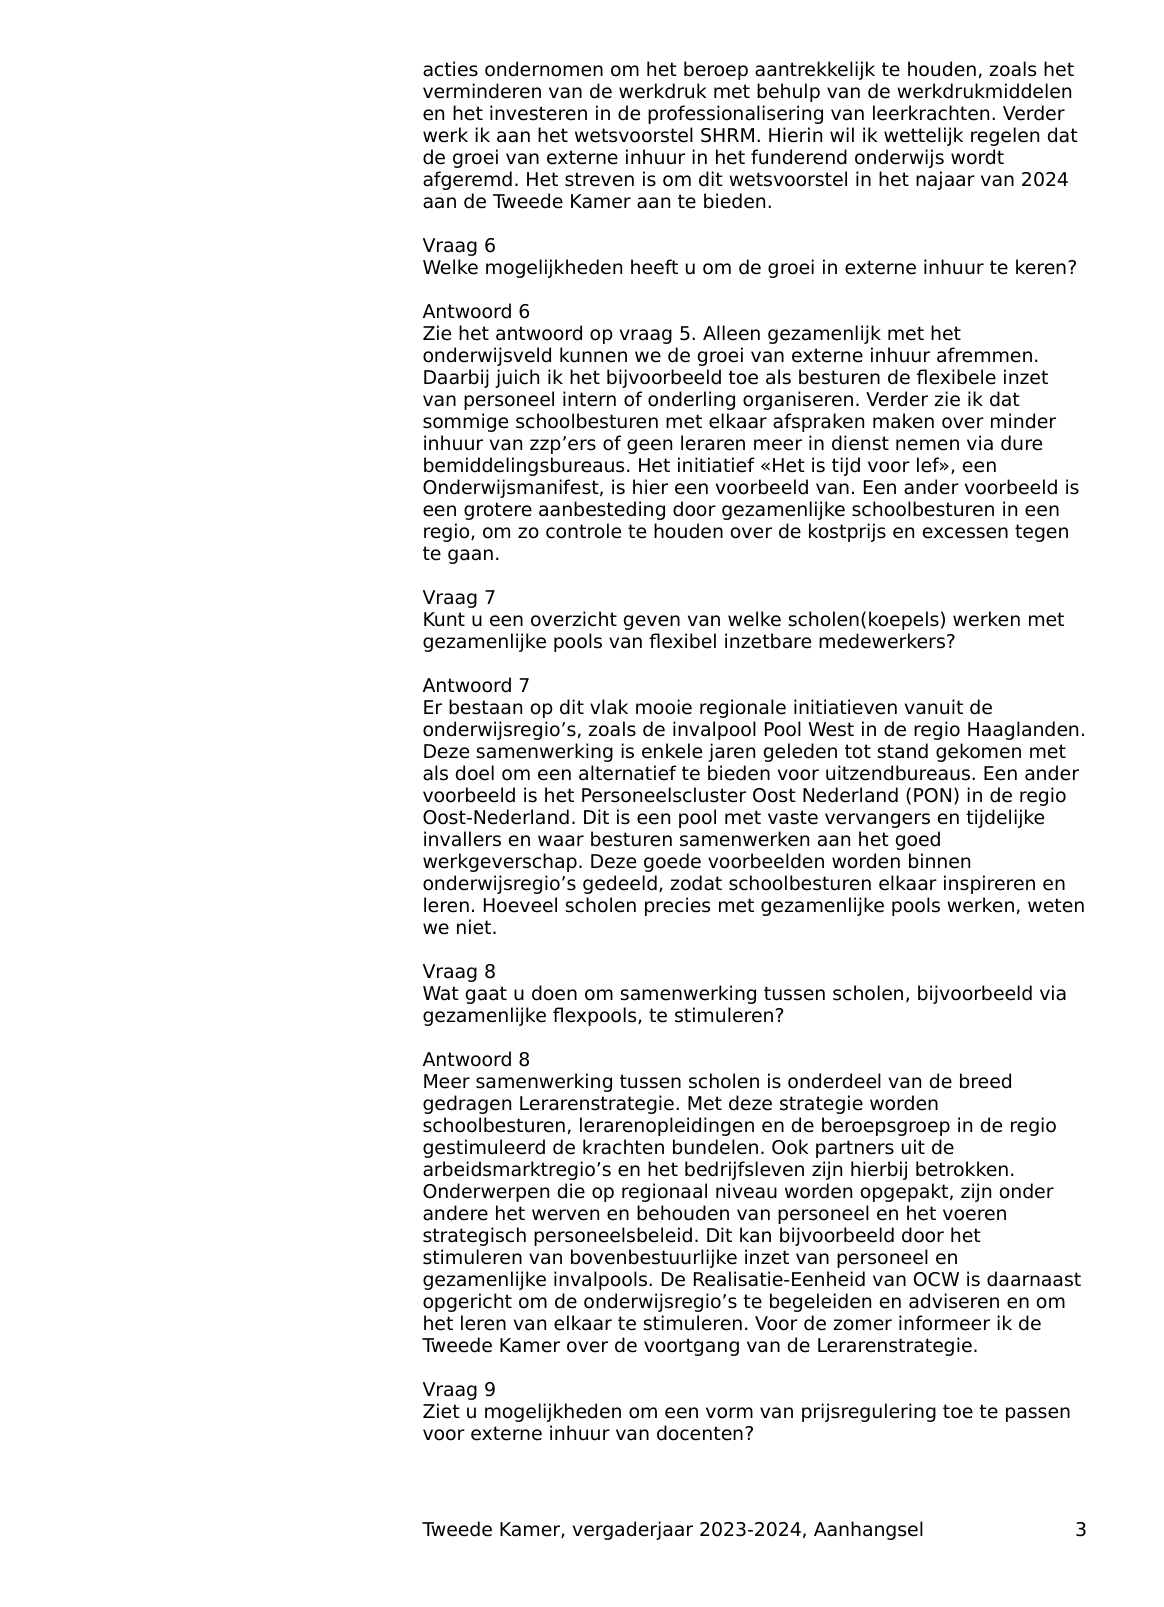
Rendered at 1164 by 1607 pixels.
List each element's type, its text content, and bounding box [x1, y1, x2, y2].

text Welke mogelijkheden heeft u om de groei in externe inhuur te keren? [422, 257, 1087, 279]
text acties ondernomen om het beroep aantrekkelijk te houden, zoals het verminderen van de werkdruk met behulp van de werkdrukmiddelen en het investeren in de professionalisering van leerkrachten. Verder werk ik aan het wetsvoorstel SHRM. Hierin wil ik wettelijk regelen dat de groei van externe inhuur in het funderend onderwijs wordt afgeremd. Het streven is om dit wetsvoorstel in het najaar van 2024 aan de Tweede Kamer aan te bieden. [422, 59, 1087, 213]
text Antwoord 6 [422, 301, 1087, 323]
text Antwoord 7 [422, 675, 1087, 697]
text Meer samenwerking tussen scholen is onderdeel van de breed gedragen Lerarenstrategie. Met deze strategie worden schoolbesturen, lerarenopleidingen en de beroepsgroep in de regio gestimuleerd de krachten bundelen. Ook partners uit de arbeidsmarktregio’s en het bedrijfsleven zijn hierbij betrokken. Onderwerpen die op regionaal niveau worden opgepakt, zijn onder andere het werven en behouden van personeel en het voeren strategisch personeelsbeleid. Dit kan bijvoorbeeld door het stimuleren van bovenbestuurlijke inzet van personeel en gezamenlijke invalpools. De Realisatie-Eenheid van OCW is daarnaast opgericht om de onderwijsregio’s te begeleiden en adviseren en om het leren van elkaar te stimuleren. Voor de zomer informeer ik de Tweede Kamer over de voortgang van de Lerarenstrategie. [422, 1071, 1087, 1357]
text Vraag 9 [422, 1379, 1087, 1401]
text Zie het antwoord op vraag 5. Alleen gezamenlijk met het onderwijsveld kunnen we de groei van externe inhuur afremmen. Daarbij juich ik het bijvoorbeeld toe als besturen de flexibele inzet van personeel intern of onderling organiseren. Verder zie ik dat sommige schoolbesturen met elkaar afspraken maken over minder inhuur van zzp’ers of geen leraren meer in dienst nemen via dure bemiddelingsbureaus. Het initiatief «Het is tijd voor lef», een Onderwijsmanifest, is hier een voorbeeld van. Een ander voorbeeld is een grotere aanbesteding door gezamenlijke schoolbesturen in een regio, om zo controle te houden over de kostprijs en excessen tegen te gaan. [422, 323, 1087, 565]
text Vraag 7 [422, 587, 1087, 609]
text Kunt u een overzicht geven van welke scholen(koepels) werken met gezamenlijke pools van flexibel inzetbare medewerkers? [422, 609, 1087, 653]
text Er bestaan op dit vlak mooie regionale initiatieven vanuit de onderwijsregio’s, zoals de invalpool Pool West in de regio Haaglanden. Deze samenwerking is enkele jaren geleden tot stand gekomen met als doel om een alternatief te bieden voor uitzendbureaus. Een ander voorbeeld is het Personeelscluster Oost Nederland (PON) in de regio Oost-Nederland. Dit is een pool met vaste vervangers en tijdelijke invallers en waar besturen samenwerken aan het goed werkgeverschap. Deze goede voorbeelden worden binnen onderwijsregio’s gedeeld, zodat schoolbesturen elkaar inspireren en leren. Hoeveel scholen precies met gezamenlijke pools werken, weten we niet. [422, 697, 1087, 939]
text Antwoord 8 [422, 1049, 1087, 1071]
text Wat gaat u doen om samenwerking tussen scholen, bijvoorbeeld via gezamenlijke flexpools, te stimuleren? [422, 983, 1087, 1027]
text Vraag 8 [422, 961, 1087, 983]
text Ziet u mogelijkheden om een vorm van prijsregulering toe te passen voor externe inhuur van docenten? [422, 1401, 1087, 1445]
text Vraag 6 [422, 235, 1087, 257]
